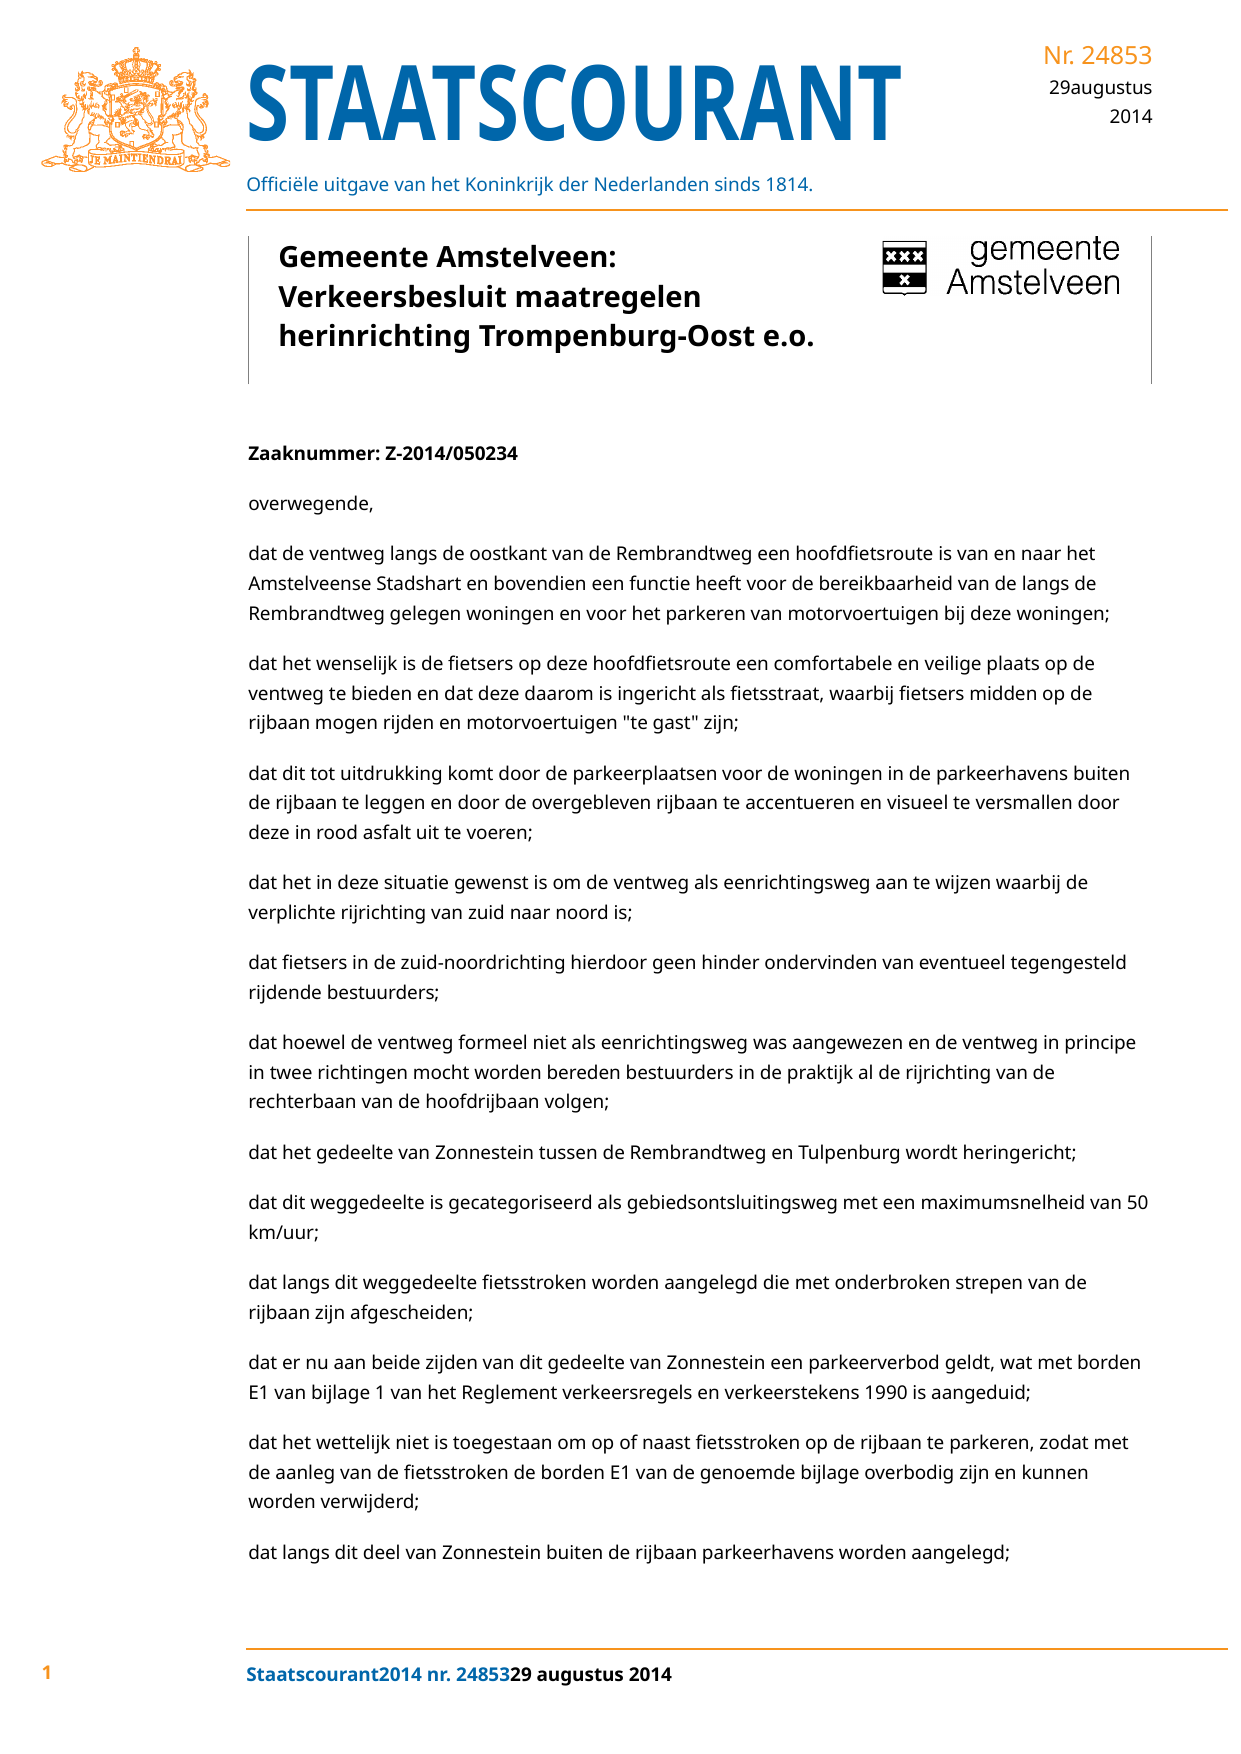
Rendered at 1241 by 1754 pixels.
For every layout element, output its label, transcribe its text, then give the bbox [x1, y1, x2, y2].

text dat de ventweg langs de oostkant van de Rembrandtweg een hoofdfietsroute is van en naar het Amstelveense Stadshart en bovendien een functie heeft voor de bereikbaarheid van de langs de Rembrandtweg gelegen woningen en voor het parkeren van motorvoertuigen bij deze woningen; [248, 541, 1152, 625]
text dat het gedeelte van Zonnestein tussen de Rembrandtweg en Tulpenburg wordt heringericht; [248, 1139, 1152, 1164]
text dat het wettelijk niet is toegestaan om op of naast fietsstroken op de rijbaan te parkeren, zodat met de aanleg van de fietsstroken de borden E1 van de genoemde bijlage overbodig zijn en kunnen worden verwijderd; [248, 1429, 1152, 1514]
text dat hoewel de ventweg formeel niet als eenrichtingsweg was aangewezen en de ventweg in principe in twee richtingen mocht worden bereden bestuurders in de praktijk al de rijrichting van de rechterbaan van de hoofdrijbaan volgen; [248, 1029, 1152, 1114]
text dat langs dit deel van Zonnestein buiten de rijbaan parkeerhavens worden aangelegd; [248, 1539, 1152, 1564]
text dat het in deze situatie gewenst is om de ventweg als eenrichtingsweg aan te wijzen waarbij de verplichte rijrichting van zuid naar noord is; [248, 869, 1152, 924]
text dat langs dit weggedeelte fietsstroken worden aangelegd die met onderbroken strepen van de rijbaan zijn afgescheiden; [248, 1269, 1152, 1324]
text dat het wenselijk is de fietsers op deze hoofdfietsroute een comfortabele en veilige plaats op de ventweg te bieden en dat deze daarom is ingericht als fietsstraat, waarbij fietsers midden op de rijbaan mogen rijden en motorvoertuigen "te gast" zijn; [248, 650, 1152, 735]
text Zaaknummer: Z-2014/050234 [248, 440, 1152, 465]
text dat dit tot uitdrukking komt door de parkeerplaatsen voor de woningen in de parkeerhavens buiten de rijbaan te leggen en door de overgebleven rijbaan te accentueren en visueel te versmallen door deze in rood asfalt uit te voeren; [248, 760, 1152, 844]
table_header Gemeente Amstelveen: Verkeersbesluit maatregelen herinrichting Trompenburg-Oost e.o. [249, 236, 850, 384]
picture [882, 236, 1119, 296]
text overwegende, [248, 490, 1152, 516]
table_header [850, 236, 1151, 384]
text dat dit weggedeelte is gecategoriseerd als gebiedsontsluitingsweg met een maximumsnelheid van 50 km/uur; [248, 1189, 1152, 1244]
picture [41, 47, 231, 172]
text dat er nu aan beide zijden van dit gedeelte van Zonnestein een parkeerverbod geldt, wat met borden E1 van bijlage 1 van het Reglement verkeersregels en verkeerstekens 1990 is aangeduid; [248, 1349, 1152, 1404]
text dat fietsers in de zuid-noordrichting hierdoor geen hinder ondervinden van eventueel tegengesteld rijdende bestuurders; [248, 949, 1152, 1004]
